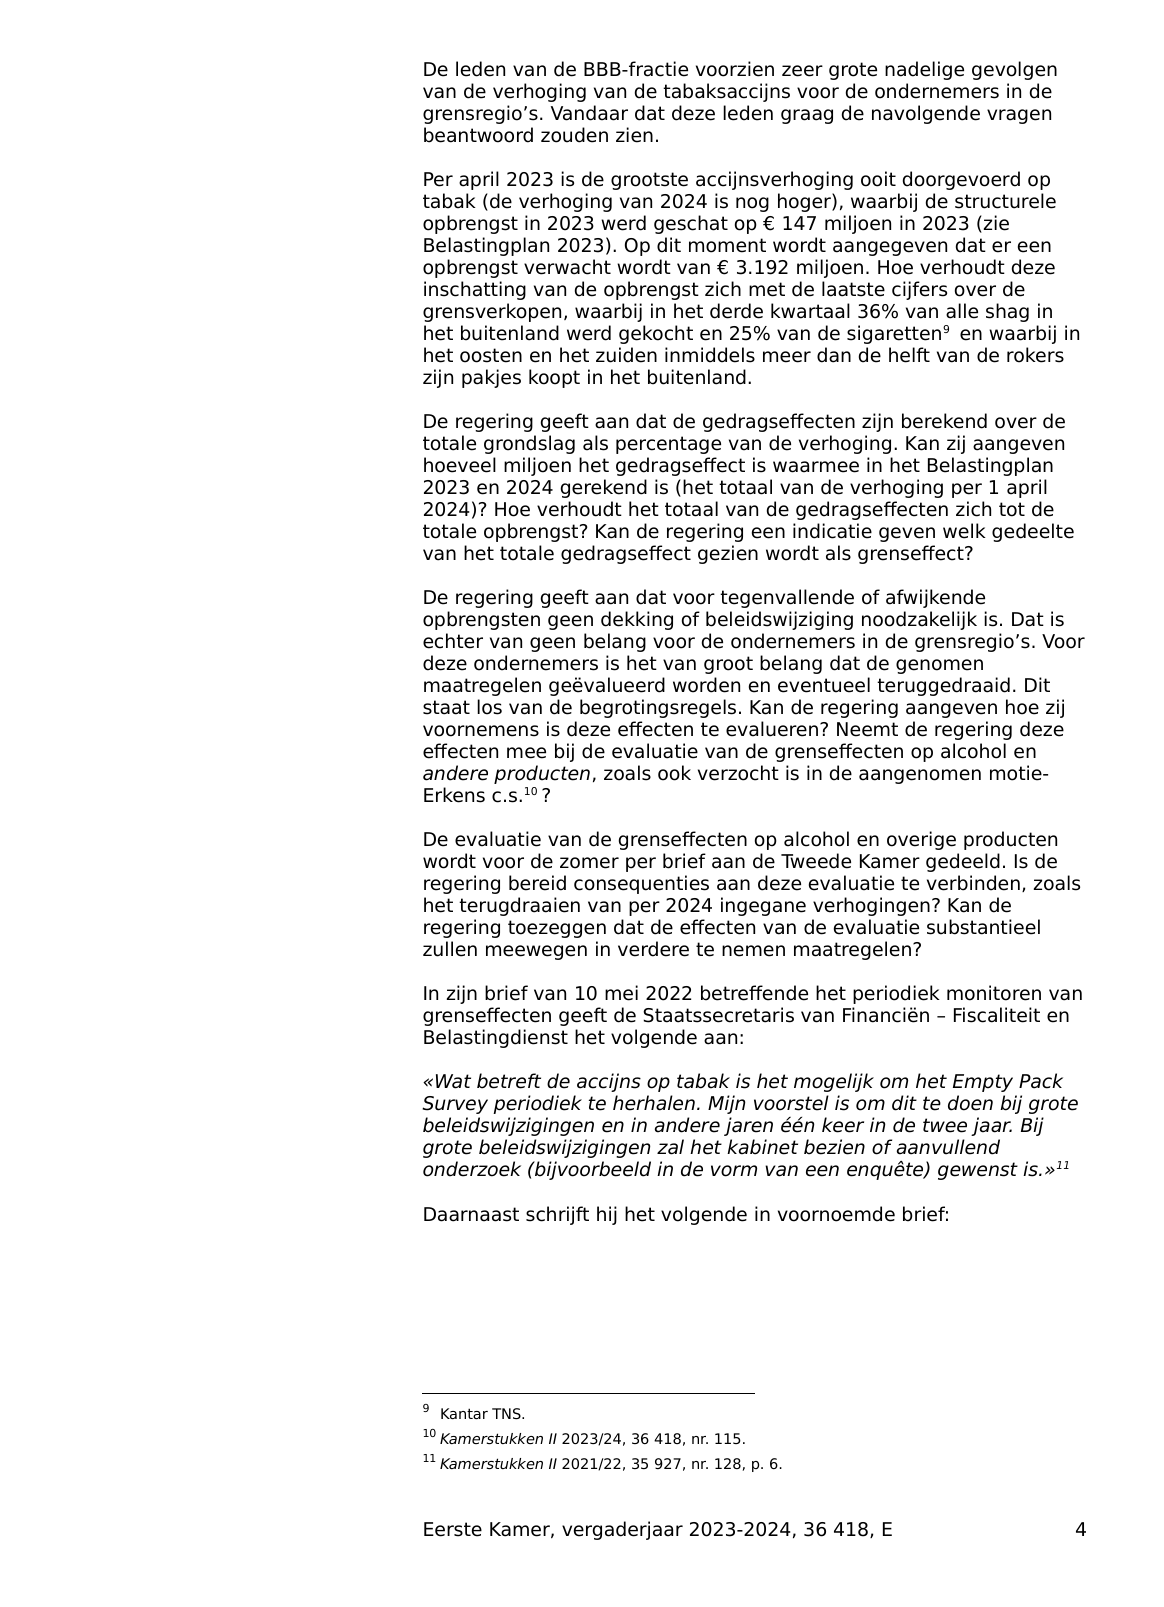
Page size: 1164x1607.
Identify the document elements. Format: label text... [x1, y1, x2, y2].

text Daarnaast schrijft hij het volgende in voornoemde brief: [422, 1203, 1087, 1225]
text Kantar TNS. [422, 1402, 1087, 1424]
text De regering geeft aan dat de gedragseffecten zijn berekend over de totale grondslag als percentage van de verhoging. Kan zij aangeven hoeveel miljoen het gedragseffect is waarmee in het Belastingplan 2023 en 2024 gerekend is (het totaal van de verhoging per 1 april 2024)? Hoe verhoudt het totaal van de gedragseffecten zich tot de totale opbrengst? Kan de regering een indicatie geven welk gedeelte van het totale gedragseffect gezien wordt als grenseffect? [422, 411, 1087, 565]
text «Wat betreft de accijns op tabak is het mogelijk om het Empty Pack Survey periodiek te herhalen. Mijn voorstel is om dit te doen bij grote beleidswijzigingen en in andere jaren één keer in de twee jaar. Bij grote beleidswijzigingen zal het kabinet bezien of aanvullend onderzoek (bijvoorbeeld in de vorm van een enquête) gewenst is.» [422, 1071, 1087, 1181]
text De evaluatie van de grenseffecten op alcohol en overige producten wordt voor de zomer per brief aan de Tweede Kamer gedeeld. Is de regering bereid consequenties aan deze evaluatie te verbinden, zoals het terugdraaien van per 2024 ingegane verhogingen? Kan de regering toezeggen dat de effecten van de evaluatie substantieel zullen meewegen in verdere te nemen maatregelen? [422, 829, 1087, 961]
text Kamerstukken II 2021/22, 35 927, nr. 128, p. 6. [422, 1452, 1087, 1474]
text In zijn brief van 10 mei 2022 betreffende het periodiek monitoren van grenseffecten geeft de Staatssecretaris van Financiën – Fiscaliteit en Belastingdienst het volgende aan: [422, 983, 1087, 1049]
text De leden van de BBB-fractie voorzien zeer grote nadelige gevolgen van de verhoging van de tabaksaccijns voor de ondernemers in de grensregio’s. Vandaar dat deze leden graag de navolgende vragen beantwoord zouden zien. [422, 59, 1087, 147]
text Per april 2023 is de grootste accijnsverhoging ooit doorgevoerd op tabak (de verhoging van 2024 is nog hoger), waarbij de structurele opbrengst in 2023 werd geschat op € 147 miljoen in 2023 (zie Belastingplan 2023). Op dit moment wordt aangegeven dat er een opbrengst verwacht wordt van € 3.192 miljoen. Hoe verhoudt deze inschatting van de opbrengst zich met de laatste cijfers over de grensverkopen, waarbij in het derde kwartaal 36% van alle shag in het buitenland werd gekocht en 25% van de sigaretten en waarbij in het oosten en het zuiden inmiddels meer dan de helft van de rokers zijn pakjes koopt in het buitenland. [422, 169, 1087, 389]
text De regering geeft aan dat voor tegenvallende of afwijkende opbrengsten geen dekking of beleidswijziging noodzakelijk is. Dat is echter van geen belang voor de ondernemers in de grensregio’s. Voor deze ondernemers is het van groot belang dat de genomen maatregelen geëvalueerd worden en eventueel teruggedraaid. Dit staat los van de begrotingsregels. Kan de regering aangeven hoe zij voornemens is deze effecten te evalueren? Neemt de regering deze effecten mee bij de evaluatie van de grenseffecten op alcohol en andere producten, zoals ook verzocht is in de aangenomen motie-Erkens c.s.? [422, 587, 1087, 807]
text Kamerstukken II 2023/24, 36 418, nr. 115. [422, 1427, 1087, 1449]
